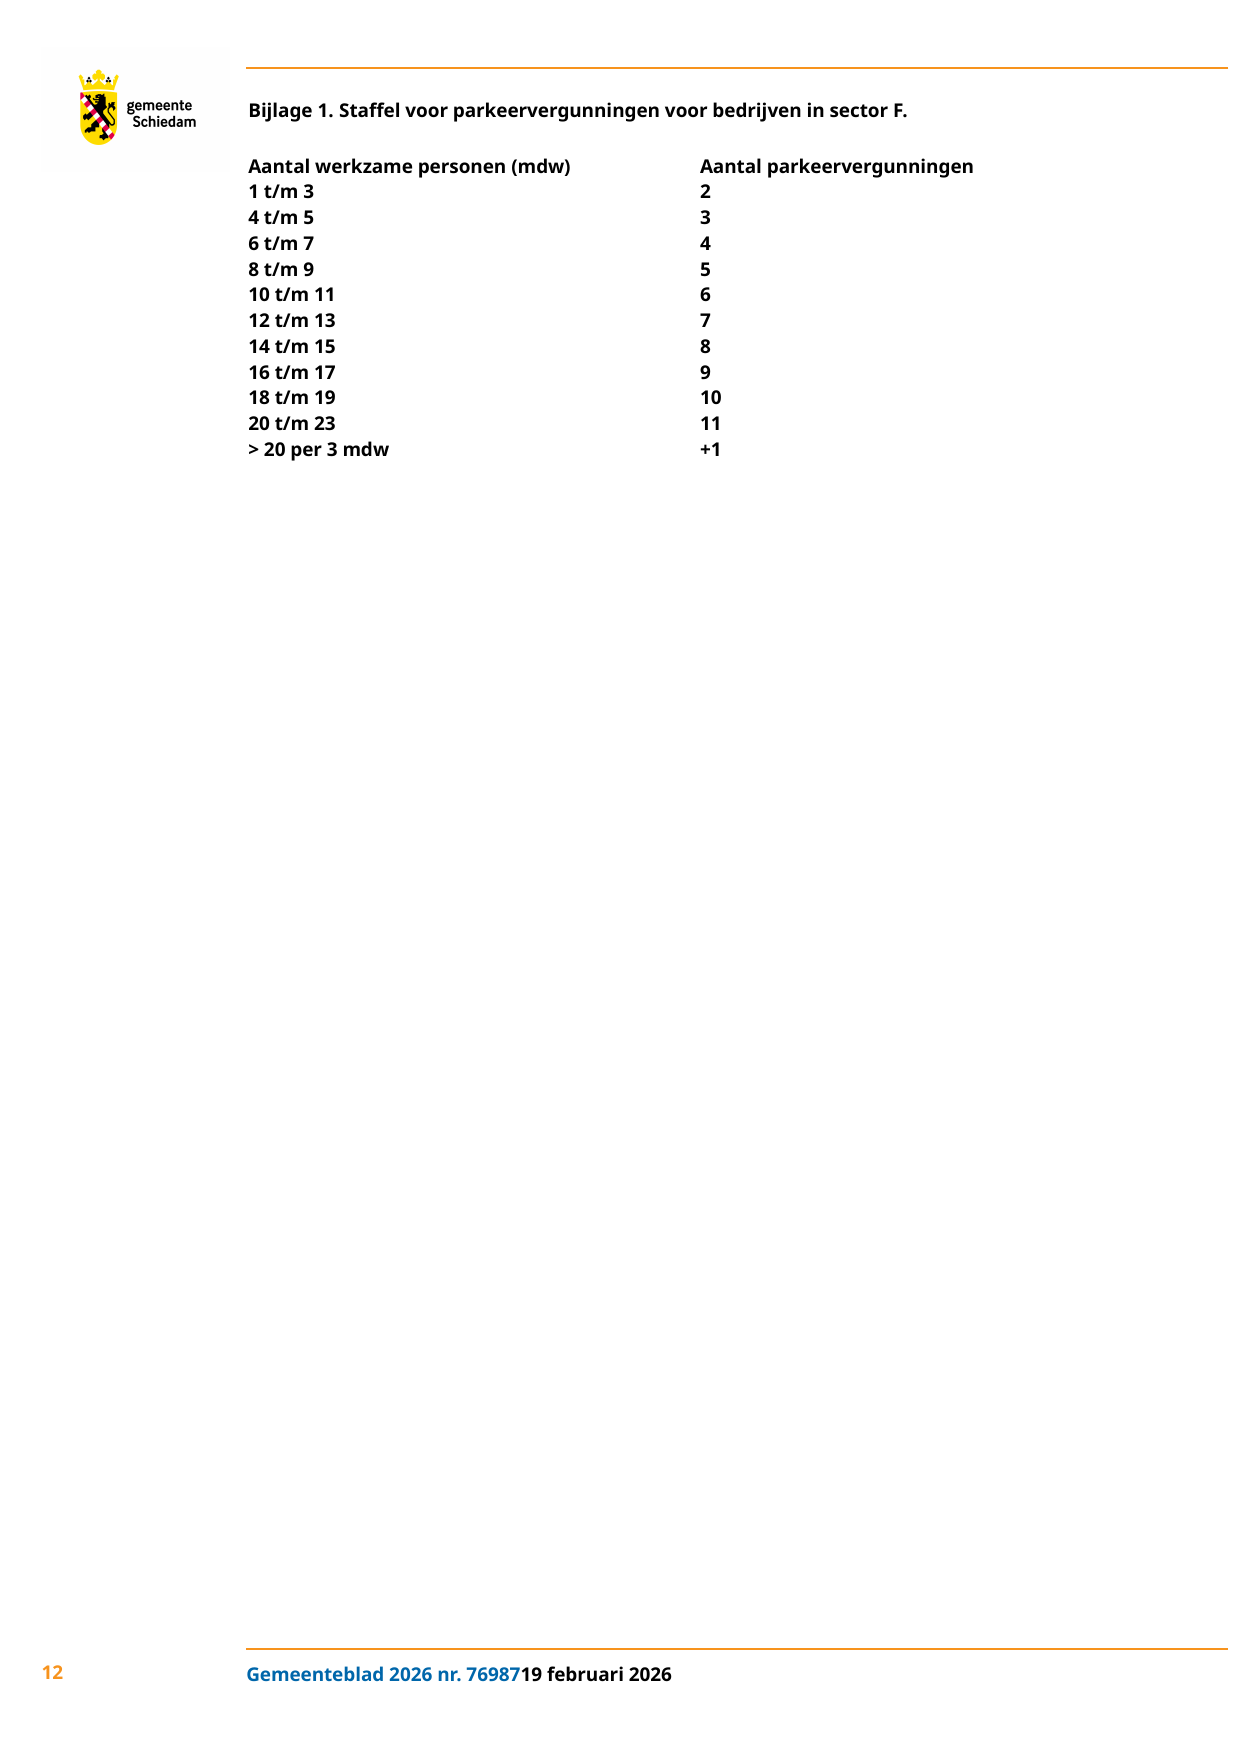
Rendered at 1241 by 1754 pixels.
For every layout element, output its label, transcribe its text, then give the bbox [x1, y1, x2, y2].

table_cell 4 t/m 5 [248, 205, 700, 230]
table_cell 14 t/m 15 [248, 333, 700, 359]
table_cell 7 [700, 308, 1152, 333]
text Bijlage 1. Staffel voor parkeervergunningen voor bedrijven in sector F. [248, 95, 1152, 123]
table_cell 9 [700, 359, 1152, 384]
picture [41, 47, 231, 172]
table_cell 10 t/m 11 [248, 282, 700, 307]
table_cell 2 [700, 179, 1152, 204]
table_header Aantal werkzame personen (mdw) [248, 153, 700, 179]
table_cell 4 [700, 230, 1152, 256]
table_cell 8 t/m 9 [248, 256, 700, 282]
table_cell 1 t/m 3 [248, 179, 700, 204]
table_cell 11 [700, 410, 1152, 436]
table_cell 8 [700, 333, 1152, 359]
table_cell 3 [700, 205, 1152, 230]
table_cell 18 t/m 19 [248, 385, 700, 410]
table_cell > 20 per 3 mdw [248, 436, 700, 462]
table_cell 12 t/m 13 [248, 308, 700, 333]
table_cell 6 [700, 282, 1152, 307]
table_cell 20 t/m 23 [248, 410, 700, 436]
table_cell 10 [700, 385, 1152, 410]
table_cell +1 [700, 436, 1152, 462]
table_cell 16 t/m 17 [248, 359, 700, 384]
table_cell 6 t/m 7 [248, 230, 700, 256]
table_header Aantal parkeervergunningen [700, 153, 1152, 179]
table_cell 5 [700, 256, 1152, 282]
